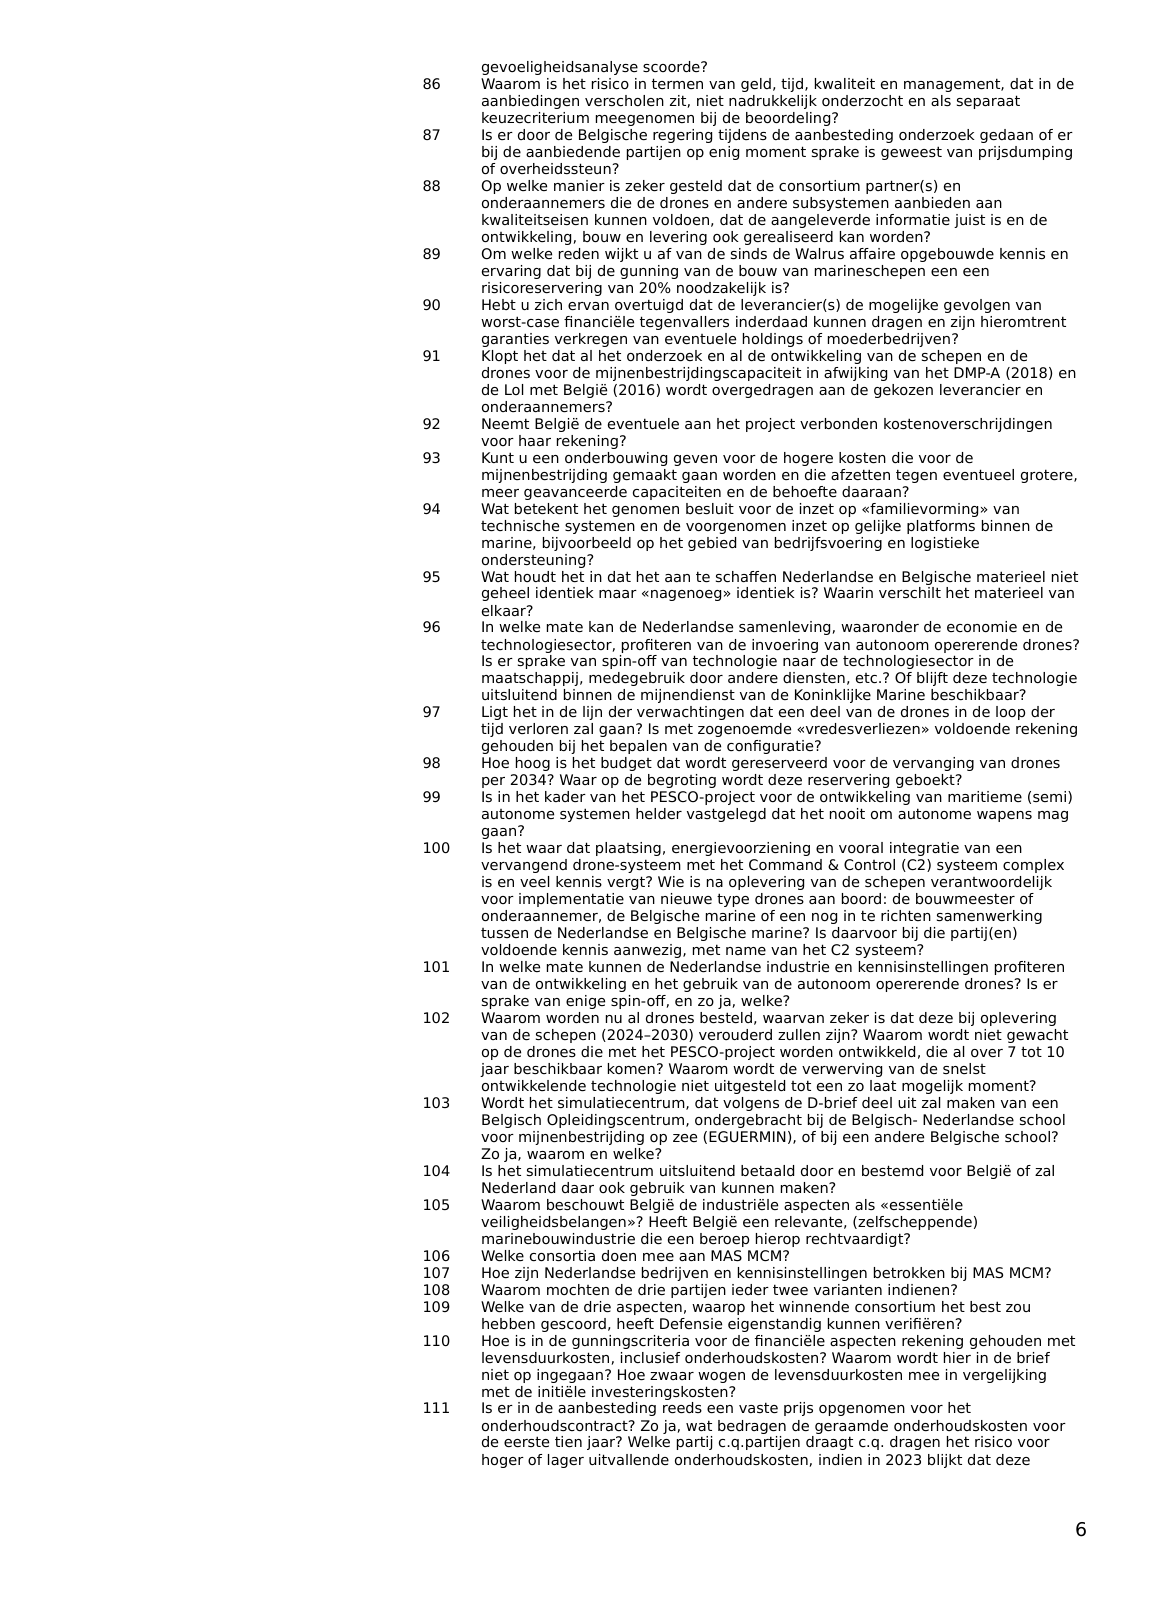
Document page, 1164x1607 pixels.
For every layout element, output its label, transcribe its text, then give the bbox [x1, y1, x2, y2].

table_cell 108 [422, 1282, 475, 1298]
table_cell Waarom mochten de drie partijen ieder twee varianten indienen? [475, 1282, 1087, 1298]
table_cell 91 [422, 348, 475, 416]
table_cell 92 [422, 416, 475, 449]
table_cell 99 [422, 789, 475, 840]
table_cell Klopt het dat al het onderzoek en al de ontwikkeling van de schepen en de drones voor de mijnenbestrijdingscapaciteit in afwijking van het DMP-A (2018) en de Lol met België (2016) wordt overgedragen aan de gekozen leverancier en onderaannemers? [475, 348, 1087, 416]
table_cell 96 [422, 619, 475, 704]
table_cell Om welke reden wijkt u af van de sinds de Walrus affaire opgebouwde kennis en ervaring dat bij de gunning van de bouw van marineschepen een een risicoreservering van 20% noodzakelijk is? [475, 246, 1087, 297]
table_cell 97 [422, 704, 475, 755]
table_cell Neemt België de eventuele aan het project verbonden kostenoverschrijdingen voor haar rekening? [475, 416, 1087, 449]
table_cell 101 [422, 959, 475, 1010]
table_cell 100 [422, 840, 475, 959]
table_cell 98 [422, 755, 475, 789]
table_cell Wat betekent het genomen besluit voor de inzet op «familievorming» van technische systemen en de voorgenomen inzet op gelijke platforms binnen de marine, bijvoorbeeld op het gebied van bedrijfsvoering en logistieke ondersteuning? [475, 501, 1087, 568]
table_cell 110 [422, 1333, 475, 1400]
table_cell Hoe zijn Nederlandse bedrijven en kennisinstellingen betrokken bij MAS MCM? [475, 1265, 1087, 1282]
table_cell Is het simulatiecentrum uitsluitend betaald door en bestemd voor België of zal Nederland daar ook gebruik van kunnen maken? [475, 1163, 1087, 1197]
table_cell 107 [422, 1265, 475, 1282]
table_cell Wat houdt het in dat het aan te schaffen Nederlandse en Belgische materieel niet geheel identiek maar «nagenoeg» identiek is? Waarin verschilt het materieel van elkaar? [475, 569, 1087, 619]
table_cell Welke consortia doen mee aan MAS MCM? [475, 1248, 1087, 1264]
table_cell 106 [422, 1248, 475, 1264]
table_cell Hebt u zich ervan overtuigd dat de leverancier(s) de mogelijke gevolgen van worst-case financiële tegenvallers inderdaad kunnen dragen en zijn hieromtrent garanties verkregen van eventuele holdings of moederbedrijven? [475, 297, 1087, 348]
table_cell Hoe hoog is het budget dat wordt gereserveerd voor de vervanging van drones per 2034? Waar op de begroting wordt deze reservering geboekt? [475, 755, 1087, 789]
table_cell 90 [422, 297, 475, 348]
table_cell Waarom is het risico in termen van geld, tijd, kwaliteit en management, dat in de aanbiedingen verscholen zit, niet nadrukkelijk onderzocht en als separaat keuzecriterium meegenomen bij de beoordeling? [475, 76, 1087, 127]
table_cell 103 [422, 1095, 475, 1163]
table_cell 105 [422, 1197, 475, 1248]
table_cell Is er in de aanbesteding reeds een vaste prijs opgenomen voor het onderhoudscontract? Zo ja, wat bedragen de geraamde onderhoudskosten voor de eerste tien jaar? Welke partij c.q.partijen draagt c.q. dragen het risico voor hoger of lager uitvallende onderhoudskosten, indien in 2023 blijkt dat deze [475, 1400, 1087, 1468]
table_cell Is er door de Belgische regering tijdens de aanbesteding onderzoek gedaan of er bij de aanbiedende partijen op enig moment sprake is geweest van prijsdumping of overheidssteun? [475, 127, 1087, 178]
table_cell Ligt het in de lijn der verwachtingen dat een deel van de drones in de loop der tijd verloren zal gaan? Is met zogenoemde «vredesverliezen» voldoende rekening gehouden bij het bepalen van de configuratie? [475, 704, 1087, 755]
table_cell Wordt het simulatiecentrum, dat volgens de D-brief deel uit zal maken van een Belgisch Opleidingscentrum, ondergebracht bij de Belgisch- Nederlandse school voor mijnenbestrijding op zee (EGUERMIN), of bij een andere Belgische school? Zo ja, waarom en welke? [475, 1095, 1087, 1163]
table_cell Welke van de drie aspecten, waarop het winnende consortium het best zou hebben gescoord, heeft Defensie eigenstandig kunnen verifiëren? [475, 1299, 1087, 1332]
table_cell 102 [422, 1010, 475, 1095]
table_cell Waarom beschouwt België de industriële aspecten als «essentiële veiligheidsbelangen»? Heeft België een relevante, (zelfscheppende) marinebouwindustrie die een beroep hierop rechtvaardigt? [475, 1197, 1087, 1248]
table_cell Waarom worden nu al drones besteld, waarvan zeker is dat deze bij oplevering van de schepen (2024–2030) verouderd zullen zijn? Waarom wordt niet gewacht op de drones die met het PESCO-project worden ontwikkeld, die al over 7 tot 10 jaar beschikbaar komen? Waarom wordt de verwerving van de snelst ontwikkelende technologie niet uitgesteld tot een zo laat mogelijk moment? [475, 1010, 1087, 1095]
table_cell In welke mate kan de Nederlandse samenleving, waaronder de economie en de technologiesector, profiteren van de invoering van autonoom opererende drones? Is er sprake van spin-off van technologie naar de technologiesector in de maatschappij, medegebruik door andere diensten, etc.? Of blijft deze technologie uitsluitend binnen de mijnendienst van de Koninklijke Marine beschikbaar? [475, 619, 1087, 704]
table_cell 87 [422, 127, 475, 178]
table_cell 93 [422, 450, 475, 501]
table_cell Is in het kader van het PESCO-project voor de ontwikkeling van maritieme (semi) autonome systemen helder vastgelegd dat het nooit om autonome wapens mag gaan? [475, 789, 1087, 840]
table_cell In welke mate kunnen de Nederlandse industrie en kennisinstellingen profiteren van de ontwikkeling en het gebruik van de autonoom opererende drones? Is er sprake van enige spin-off, en zo ja, welke? [475, 959, 1087, 1010]
table_cell 88 [422, 178, 475, 246]
table_cell gevoeligheidsanalyse scoorde? [475, 59, 1087, 76]
table_cell 89 [422, 246, 475, 297]
table_cell Hoe is in de gunningscriteria voor de financiële aspecten rekening gehouden met levensduurkosten, inclusief onderhoudskosten? Waarom wordt hier in de brief niet op ingegaan? Hoe zwaar wogen de levensduurkosten mee in vergelijking met de initiële investeringskosten? [475, 1333, 1087, 1400]
table_cell Op welke manier is zeker gesteld dat de consortium partner(s) en onderaannemers die de drones en andere subsystemen aanbieden aan kwaliteitseisen kunnen voldoen, dat de aangeleverde informatie juist is en de ontwikkeling, bouw en levering ook gerealiseerd kan worden? [475, 178, 1087, 246]
table_cell 86 [422, 76, 475, 127]
table_cell 109 [422, 1299, 475, 1332]
table_cell Is het waar dat plaatsing, energievoorziening en vooral integratie van een vervangend drone-systeem met het Command & Control (C2) systeem complex is en veel kennis vergt? Wie is na oplevering van de schepen verantwoordelijk voor implementatie van nieuwe type drones aan boord: de bouwmeester of onderaannemer, de Belgische marine of een nog in te richten samenwerking tussen de Nederlandse en Belgische marine? Is daarvoor bij die partij(en) voldoende kennis aanwezig, met name van het C2 systeem? [475, 840, 1087, 959]
table_cell 111 [422, 1400, 475, 1468]
table_cell Kunt u een onderbouwing geven voor de hogere kosten die voor de mijnenbestrijding gemaakt gaan worden en die afzetten tegen eventueel grotere, meer geavanceerde capaciteiten en de behoefte daaraan? [475, 450, 1087, 501]
table_cell 94 [422, 501, 475, 568]
table_cell 95 [422, 569, 475, 619]
table_cell [422, 59, 475, 76]
table_cell 104 [422, 1163, 475, 1197]
